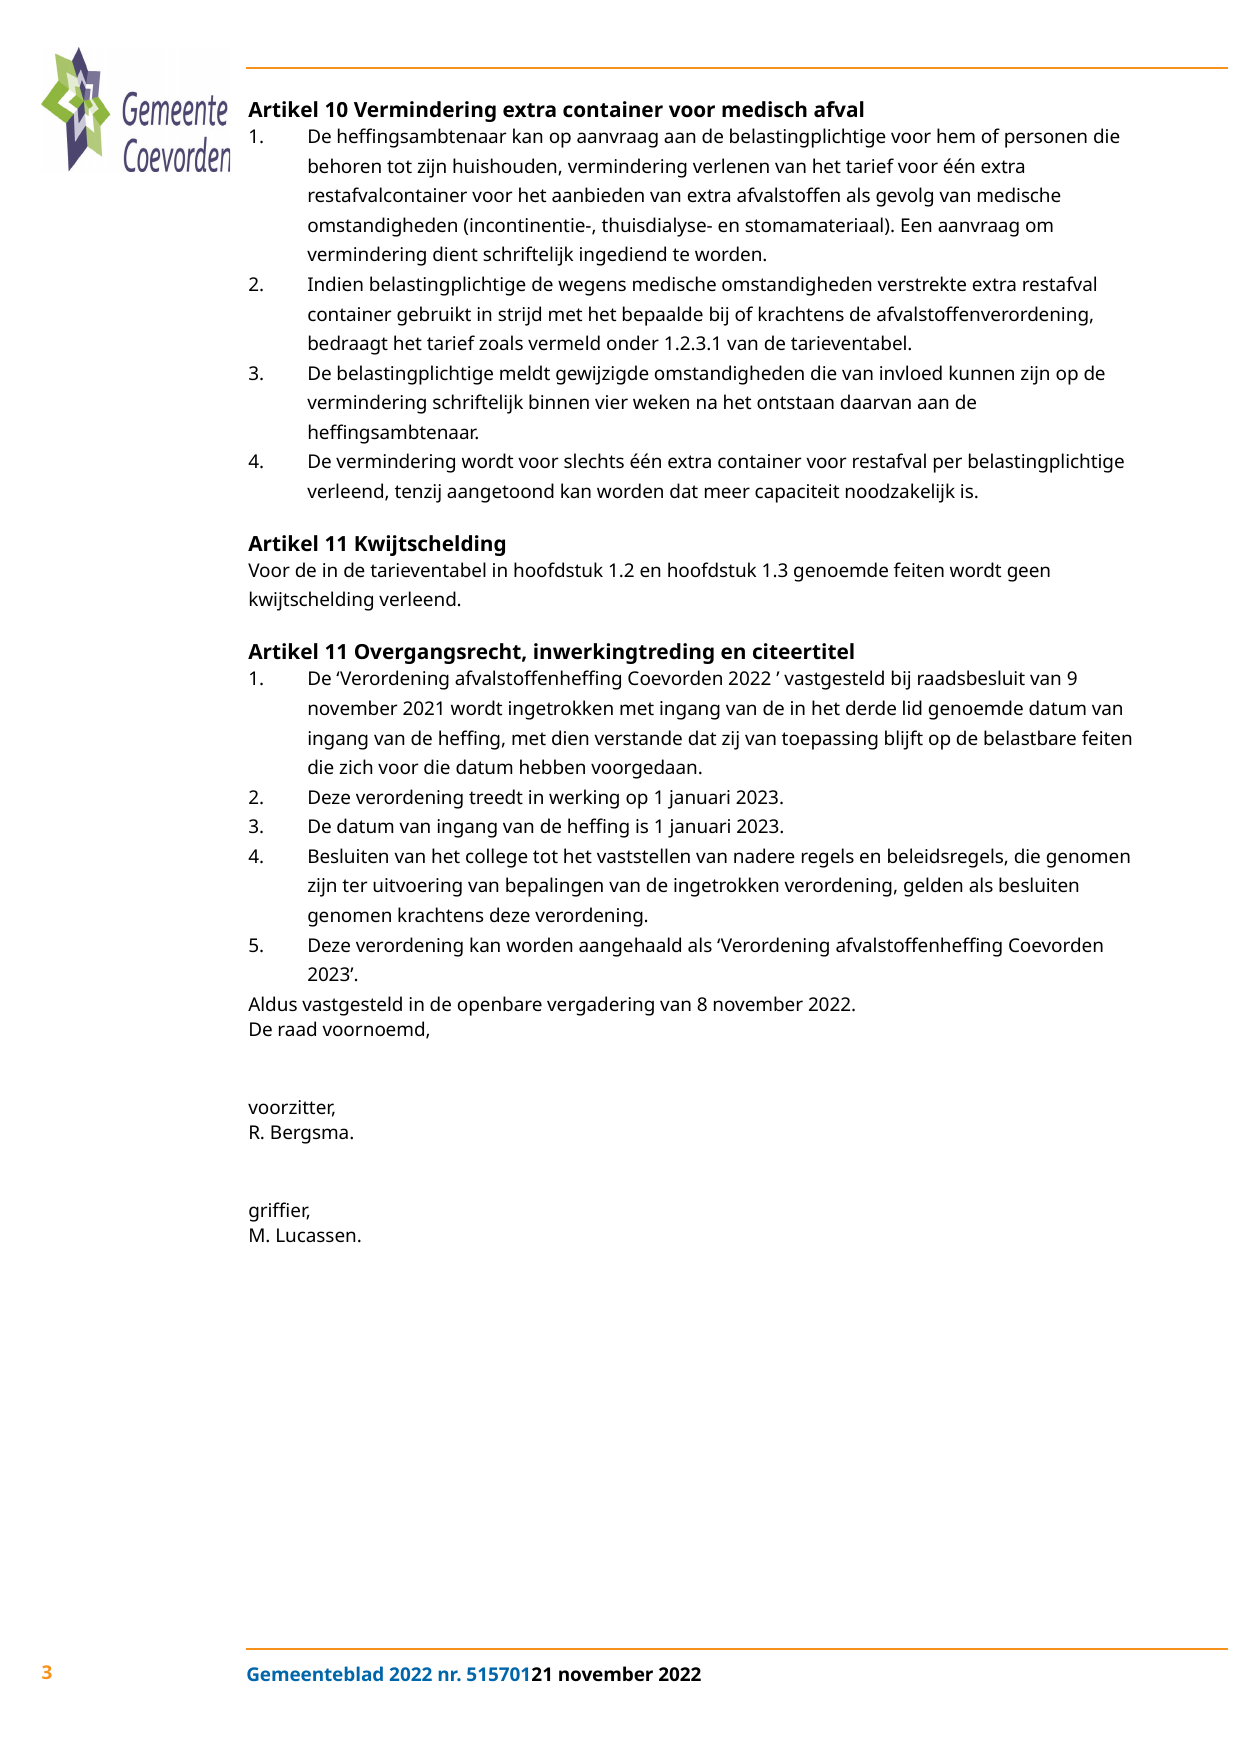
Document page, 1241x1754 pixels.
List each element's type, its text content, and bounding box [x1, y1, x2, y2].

list De datum van ingang van de heffing is 1 januari 2023. [248, 813, 1152, 839]
text Aldus vastgesteld in de openbare vergadering van 8 november 2022. [248, 991, 1152, 1017]
list Indien belastingplichtige de wegens medische omstandigheden verstrekte extra restafval container gebruikt in strijd met het bepaalde bij of krachtens de afvalstoffenverordening, bedraagt het tarief zoals vermeld onder 1.2.3.1 van de tarieventabel. [248, 271, 1152, 356]
list De ‘Verordening afvalstoffenheffing Coevorden 2022 ’ vastgesteld bij raadsbesluit van 9 november 2021 wordt ingetrokken met ingang van de in het derde lid genoemde datum van ingang van de heffing, met dien verstande dat zij van toepassing blijft op de belastbare feiten die zich voor die datum hebben voorgedaan. [248, 666, 1152, 780]
list De belastingplichtige meldt gewijzigde omstandigheden die van invloed kunnen zijn op de vermindering schriftelijk binnen vier weken na het ontstaan daarvan aan de heffingsambtenaar. [248, 360, 1152, 445]
list Deze verordening kan worden aangehaald als ‘Verordening afvalstoffenheffing Coevorden 2023’. [248, 932, 1152, 987]
text R. Bergsma. [248, 1119, 1152, 1145]
text M. Lucassen. [248, 1222, 1152, 1248]
text Artikel 11 Overgangsrecht, inwerkingtreding en citeertitel [248, 637, 1152, 666]
text voorzitter, [248, 1094, 1152, 1119]
list Besluiten van het college tot het vaststellen van nadere regels en beleidsregels, die genomen zijn ter uitvoering van bepalingen van de ingetrokken verordening, gelden als besluiten genomen krachtens deze verordening. [248, 843, 1152, 928]
text Artikel 11 Kwijtschelding [248, 529, 1152, 557]
picture [41, 47, 231, 172]
text Artikel 10 Vermindering extra container voor medisch afval [248, 95, 1152, 123]
list De heffingsambtenaar kan op aanvraag aan de belastingplichtige voor hem of personen die behoren tot zijn huishouden, vermindering verlenen van het tarief voor één extra restafvalcontainer voor het aanbieden van extra afvalstoffen als gevolg van medische omstandigheden (incontinentie-, thuisdialyse- en stomamateriaal). Een aanvraag om vermindering dient schriftelijk ingediend te worden. [248, 123, 1152, 267]
text griffier, [248, 1197, 1152, 1222]
list Deze verordening treedt in werking op 1 januari 2023. [248, 784, 1152, 809]
text Voor de in de tarieventabel in hoofdstuk 1.2 en hoofdstuk 1.3 genoemde feiten wordt geen kwijtschelding verleend. [248, 557, 1152, 612]
list De vermindering wordt voor slechts één extra container voor restafval per belastingplichtige verleend, tenzij aangetoond kan worden dat meer capaciteit noodzakelijk is. [248, 449, 1152, 504]
text De raad voornoemd, [248, 1017, 1152, 1042]
